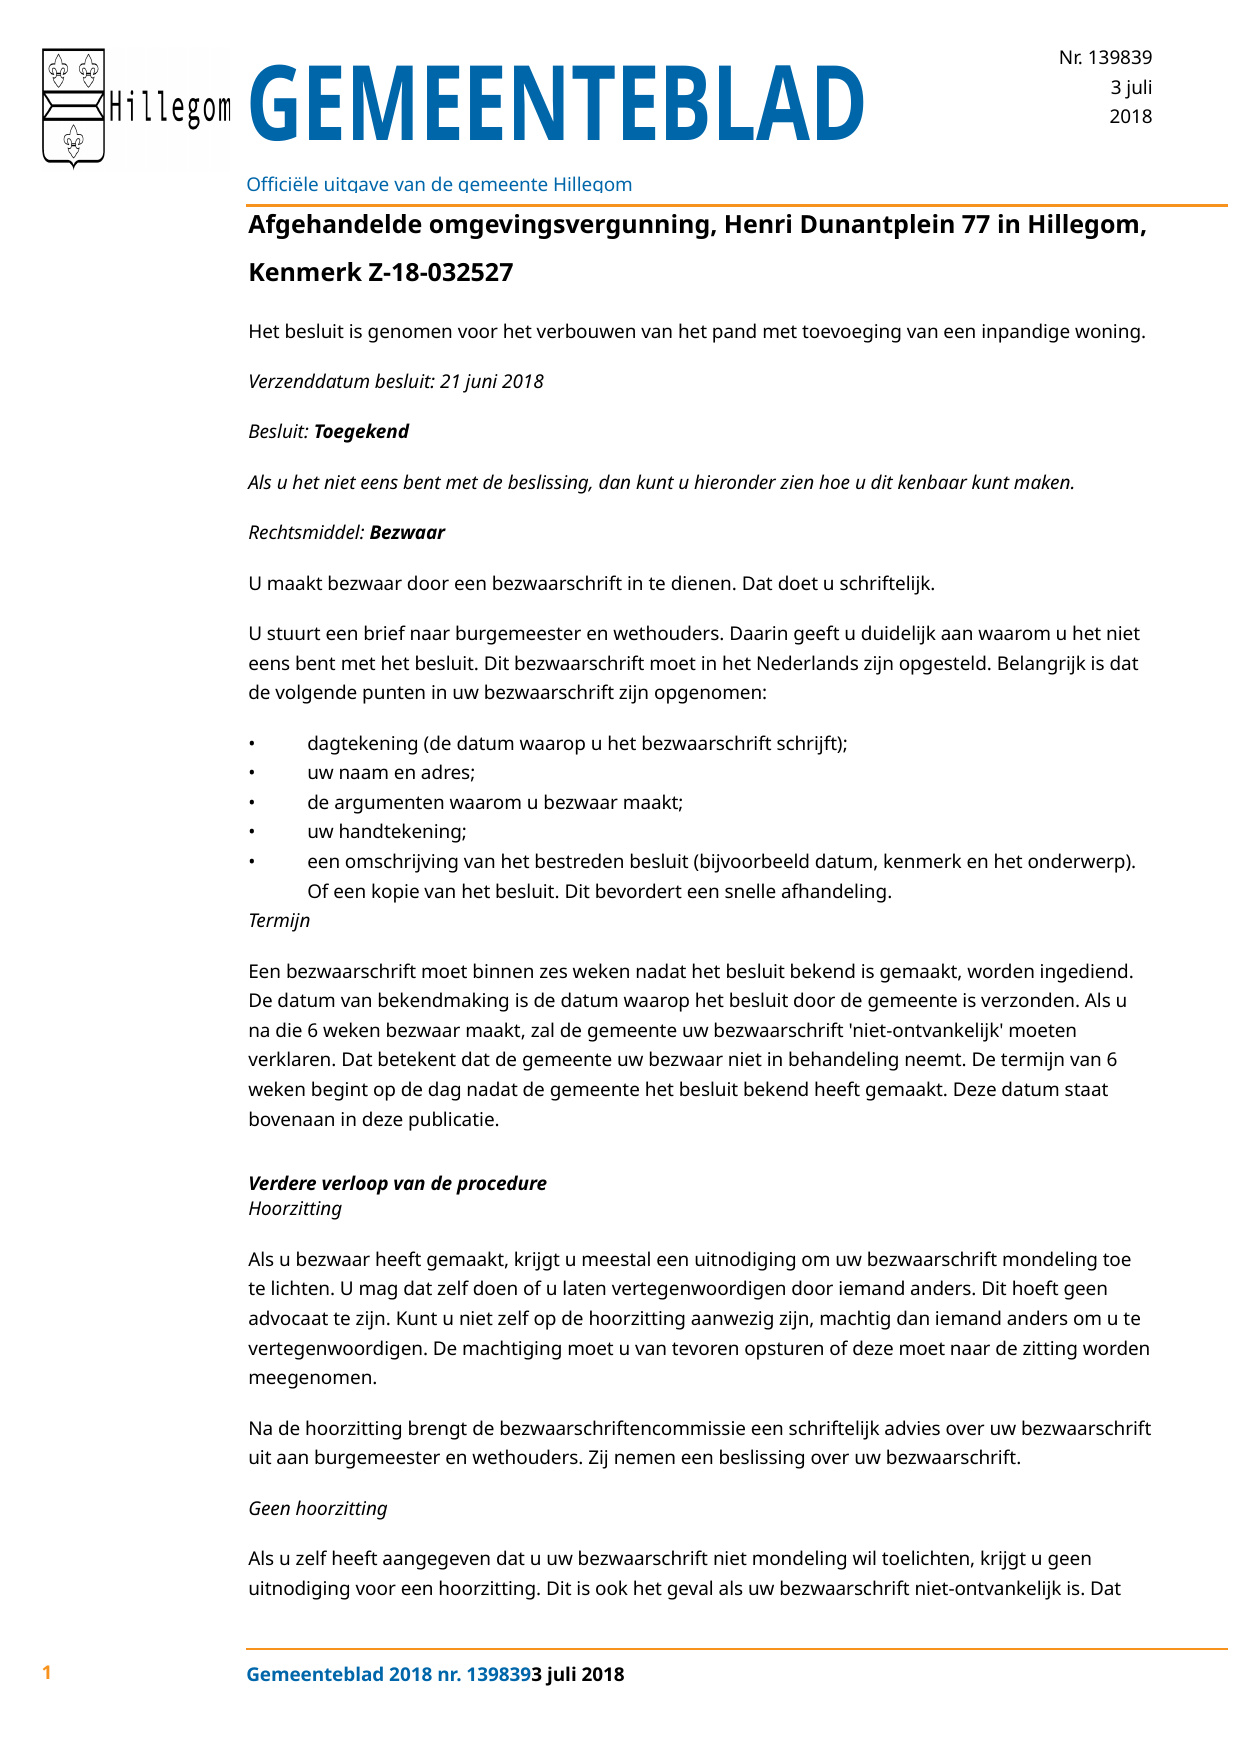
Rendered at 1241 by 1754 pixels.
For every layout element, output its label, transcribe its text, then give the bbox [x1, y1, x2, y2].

text Besluit: Toegekend [248, 419, 1152, 444]
text Hoorzitting [248, 1196, 1152, 1221]
list de argumenten waarom u bezwaar maakt; [248, 789, 1152, 815]
text Als u zelf heeft aangegeven dat u uw bezwaarschrift niet mondeling wil toelichten, krijgt u geen uitnodiging voor een hoorzitting. Dit is ook het geval als uw bezwaarschrift niet-ontvankelijk is. Dat [248, 1545, 1152, 1600]
text Verdere verloop van de procedure [248, 1170, 1152, 1196]
text U stuurt een brief naar burgemeester en wethouders. Daarin geeft u duidelijk aan waarom u het niet eens bent met het besluit. Dit bezwaarschrift moet in het Nederlands zijn opgesteld. Belangrijk is dat de volgende punten in uw bezwaarschrift zijn opgenomen: [248, 620, 1152, 705]
text Verzenddatum besluit: 21 juni 2018 [248, 368, 1152, 394]
text Als u het niet eens bent met de beslissing, dan kunt u hieronder zien hoe u dit kenbaar kunt maken. [248, 469, 1152, 495]
text Afgehandelde omgevingsvergunning, Henri Dunantplein 77 in Hillegom, Kenmerk Z-18-032527 [248, 207, 1152, 288]
text Rechtsmiddel: Bezwaar [248, 519, 1152, 545]
list een omschrijving van het bestreden besluit (bijvoorbeeld datum, kenmerk en het onderwerp). Of een kopie van het besluit. Dit bevordert een snelle afhandeling. [248, 848, 1152, 904]
list uw handtekening; [248, 819, 1152, 844]
picture [41, 47, 231, 172]
text Als u bezwaar heeft gemaakt, krijgt u meestal een uitnodiging om uw bezwaarschrift mondeling toe te lichten. U mag dat zelf doen of u laten vertegenwoordigen door iemand anders. Dit hoeft geen advocaat te zijn. Kunt u niet zelf op de hoorzitting aanwezig zijn, machtig dan iemand anders om u te vertegenwoordigen. De machtiging moet u van tevoren opsturen of deze moet naar de zitting worden meegenomen. [248, 1246, 1152, 1390]
text Termijn [248, 907, 1152, 933]
text Na de hoorzitting brengt de bezwaarschriftencommissie een schriftelijk advies over uw bezwaarschrift uit aan burgemeester en wethouders. Zij nemen een beslissing over uw bezwaarschrift. [248, 1415, 1152, 1470]
text Het besluit is genomen voor het verbouwen van het pand met toevoeging van een inpandige woning. [248, 318, 1152, 344]
list dagtekening (de datum waarop u het bezwaarschrift schrijft); [248, 730, 1152, 756]
text Een bezwaarschrift moet binnen zes weken nadat het besluit bekend is gemaakt, worden ingediend. De datum van bekendmaking is de datum waarop het besluit door de gemeente is verzonden. Als u na die 6 weken bezwaar maakt, zal de gemeente uw bezwaarschrift 'niet-ontvankelijk' moeten verklaren. Dat betekent dat de gemeente uw bezwaar niet in behandeling neemt. De termijn van 6 weken begint op de dag nadat de gemeente het besluit bekend heeft gemaakt. Deze datum staat bovenaan in deze publicatie. [248, 958, 1152, 1132]
list uw naam en adres; [248, 759, 1152, 785]
text Geen hoorzitting [248, 1495, 1152, 1520]
text U maakt bezwaar door een bezwaarschrift in te dienen. Dat doet u schriftelijk. [248, 570, 1152, 596]
